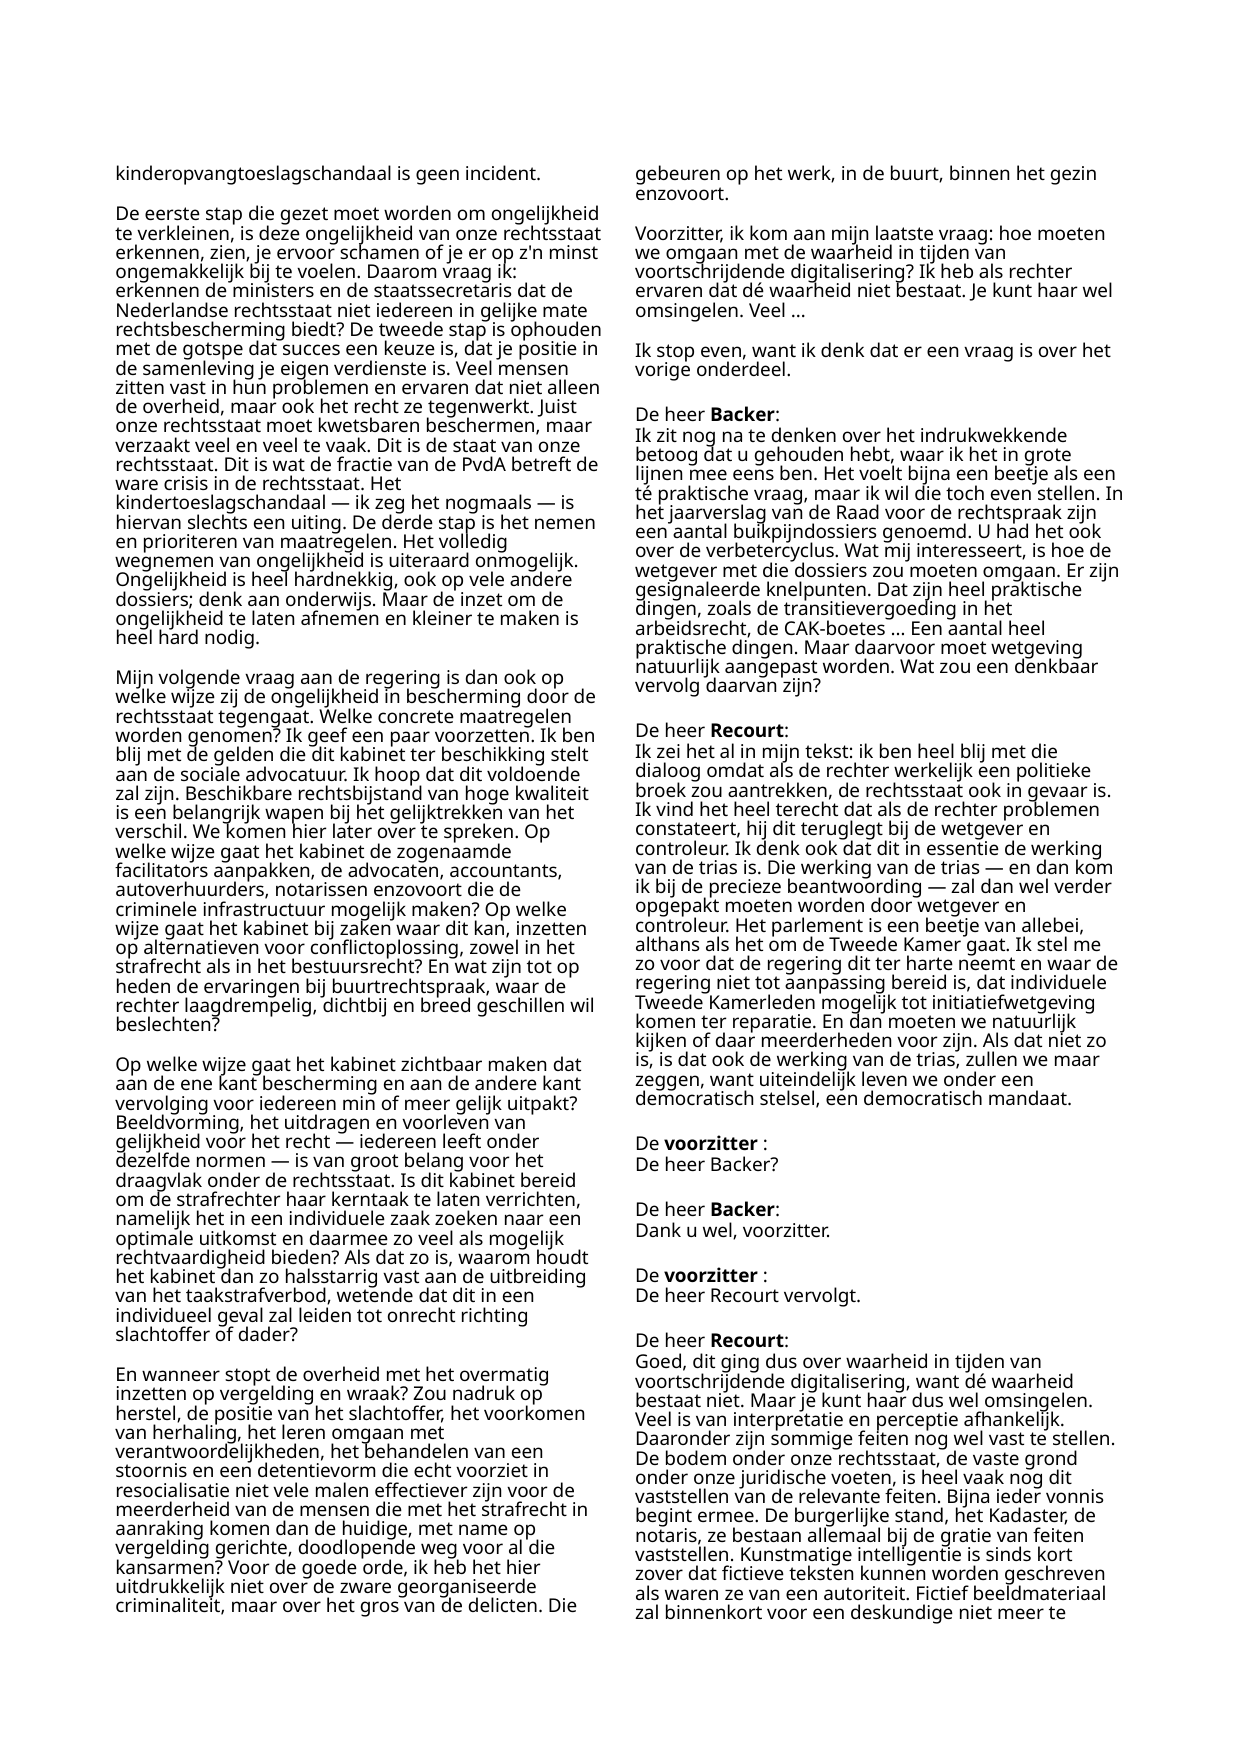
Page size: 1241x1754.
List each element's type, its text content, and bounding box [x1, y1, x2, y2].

text De eerste stap die gezet moet worden om ongelijkheid te verkleinen, is deze ongelijkheid van onze rechtsstaat erkennen, zien, je ervoor schamen of je er op z'n minst ongemakkelijk bij te voelen. Daarom vraag ik: erkennen de ministers en de staatssecretaris dat de Nederlandse rechtsstaat niet iedereen in gelijke mate rechtsbescherming biedt? De tweede stap is ophouden met de gotspe dat succes een keuze is, dat je positie in de samenleving je eigen verdienste is. Veel mensen zitten vast in hun problemen en ervaren dat niet alleen de overheid, maar ook het recht ze tegenwerkt. Juist onze rechtsstaat moet kwetsbaren beschermen, maar verzaakt veel en veel te vaak. Dit is de staat van onze rechtsstaat. Dit is wat de fractie van de PvdA betreft de ware crisis in de rechtsstaat. Het kindertoeslagschandaal — ik zeg het nogmaals — is hiervan slechts een uiting. De derde stap is het nemen en prioriteren van maatregelen. Het volledig wegnemen van ongelijkheid is uiteraard onmogelijk. Ongelijkheid is heel hardnekkig, ook op vele andere dossiers; denk aan onderwijs. Maar de inzet om de ongelijkheid te laten afnemen en kleiner te maken is heel hard nodig. [115, 205, 605, 648]
text Ik zei het al in mijn tekst: ik ben heel blij met die dialoog omdat als de rechter werkelijk een politieke broek zou aantrekken, de rechtsstaat ook in gevaar is. Ik vind het heel terecht dat als de rechter problemen constateert, hij dit teruglegt bij de wetgever en controleur. Ik denk ook dat dit in essentie de werking van de trias is. Die werking van de trias — en dan kom ik bij de precieze beantwoording — zal dan wel verder opgepakt moeten worden door wetgever en controleur. Het parlement is een beetje van allebei, althans als het om de Tweede Kamer gaat. Ik stel me zo voor dat de regering dit ter harte neemt en waar de regering niet tot aanpassing bereid is, dat individuele Tweede Kamerleden mogelijk tot initiatiefwetgeving komen ter reparatie. En dan moeten we natuurlijk kijken of daar meerderheden voor zijn. Als dat niet zo is, is dat ook de werking van de trias, zullen we maar zeggen, want uiteindelijk leven we onder een democratisch stelsel, een democratisch mandaat. [635, 743, 1125, 1109]
text De voorzitter : [635, 1262, 1125, 1287]
text Goed, dit ging dus over waarheid in tijden van voortschrijdende digitalisering, want dé waarheid bestaat niet. Maar je kunt haar dus wel omsingelen. Veel is van interpretatie en perceptie afhankelijk. Daaronder zijn sommige feiten nog wel vast te stellen. De bodem onder onze rechtsstaat, de vaste grond onder onze juridische voeten, is heel vaak nog dit vaststellen van de relevante feiten. Bijna ieder vonnis begint ermee. De burgerlijke stand, het Kadaster, de notaris, ze bestaan allemaal bij de gratie van feiten vaststellen. Kunstmatige intelligentie is sinds kort zover dat fictieve teksten kunnen worden geschreven als waren ze van een autoriteit. Fictief beeldmateriaal zal binnenkort voor een deskundige niet meer te [635, 1353, 1125, 1623]
text De heer Recourt: [635, 1328, 1125, 1353]
text De heer Recourt vervolgt. [635, 1287, 1125, 1307]
text En wanneer stopt de overheid met het overmatig inzetten op vergelding en wraak? Zou nadruk op herstel, de positie van het slachtoffer, het voorkomen van herhaling, het leren omgaan met verantwoordelijkheden, het behandelen van een stoornis en een detentievorm die echt voorziet in resocialisatie niet vele malen effectiever zijn voor de meerderheid van de mensen die met het strafrecht in aanraking komen dan de huidige, met name op vergelding gerichte, doodlopende weg voor al die kansarmen? Voor de goede orde, ik heb het hier uitdrukkelijk niet over de zware georganiseerde criminaliteit, maar over het gros van de delicten. Die [115, 1366, 605, 1616]
text De heer Recourt: [635, 717, 1125, 743]
text De heer Backer: [635, 1196, 1125, 1222]
text Op welke wijze gaat het kabinet zichtbaar maken dat aan de ene kant bescherming en aan de andere kant vervolging voor iedereen min of meer gelijk uitpakt? Beeldvorming, het uitdragen en voorleven van gelijkheid voor het recht — iedereen leeft onder dezelfde normen — is van groot belang voor het draagvlak onder de rechtsstaat. Is dit kabinet bereid om de strafrechter haar kerntaak te laten verrichten, namelijk het in een individuele zaak zoeken naar een optimale uitkomst en daarmee zo veel als mogelijk rechtvaardigheid bieden? Als dat zo is, waarom houdt het kabinet dan zo halsstarrig vast aan de uitbreiding van het taakstrafverbod, wetende dat dit in een individueel geval zal leiden tot onrecht richting slachtoffer of dader? [115, 1056, 605, 1345]
text kinderopvangtoeslagschandaal is geen incident. [115, 165, 605, 184]
text De heer Backer? [635, 1156, 1125, 1175]
text Ik zit nog na te denken over het indrukwekkende betoog dat u gehouden hebt, waar ik het in grote lijnen mee eens ben. Het voelt bijna een beetje als een té praktische vraag, maar ik wil die toch even stellen. In het jaarverslag van de Raad voor de rechtspraak zijn een aantal buikpijndossiers genoemd. U had het ook over de verbetercyclus. Wat mij interesseert, is hoe de wetgever met die dossiers zou moeten omgaan. Er zijn gesignaleerde knelpunten. Dat zijn heel praktische dingen, zoals de transitievergoeding in het arbeidsrecht, de CAK-boetes … Een aantal heel praktische dingen. Maar daarvoor moet wetgeving natuurlijk aangepast worden. Wat zou een denkbaar vervolg daarvan zijn? [635, 427, 1125, 697]
text Voorzitter, ik kom aan mijn laatste vraag: hoe moeten we omgaan met de waarheid in tijden van voortschrijdende digitalisering? Ik heb als rechter ervaren dat dé waarheid niet bestaat. Je kunt haar wel omsingelen. Veel … [635, 224, 1125, 321]
text De voorzitter : [635, 1130, 1125, 1156]
text Mijn volgende vraag aan de regering is dan ook op welke wijze zij de ongelijkheid in bescherming door de rechtsstaat tegengaat. Welke concrete maatregelen worden genomen? Ik geef een paar voorzetten. Ik ben blij met de gelden die dit kabinet ter beschikking stelt aan de sociale advocatuur. Ik hoop dat dit voldoende zal zijn. Beschikbare rechtsbijstand van hoge kwaliteit is een belangrijk wapen bij het gelijktrekken van het verschil. We komen hier later over te spreken. Op welke wijze gaat het kabinet de zogenaamde facilitators aanpakken, de advocaten, accountants, autoverhuurders, notarissen enzovoort die de criminele infrastructuur mogelijk maken? Op welke wijze gaat het kabinet bij zaken waar dit kan, inzetten op alternatieven voor conflictoplossing, zowel in het strafrecht als in het bestuursrecht? En wat zijn tot op heden de ervaringen bij buurtrechtspraak, waar de rechter laagdrempelig, dichtbij en breed geschillen wil beslechten? [115, 669, 605, 1035]
text De heer Backer: [635, 401, 1125, 427]
text Ik stop even, want ik denk dat er een vraag is over het vorige onderdeel. [635, 342, 1125, 380]
text gebeuren op het werk, in de buurt, binnen het gezin enzovoort. [635, 165, 1125, 204]
text Dank u wel, voorzitter. [635, 1222, 1125, 1241]
